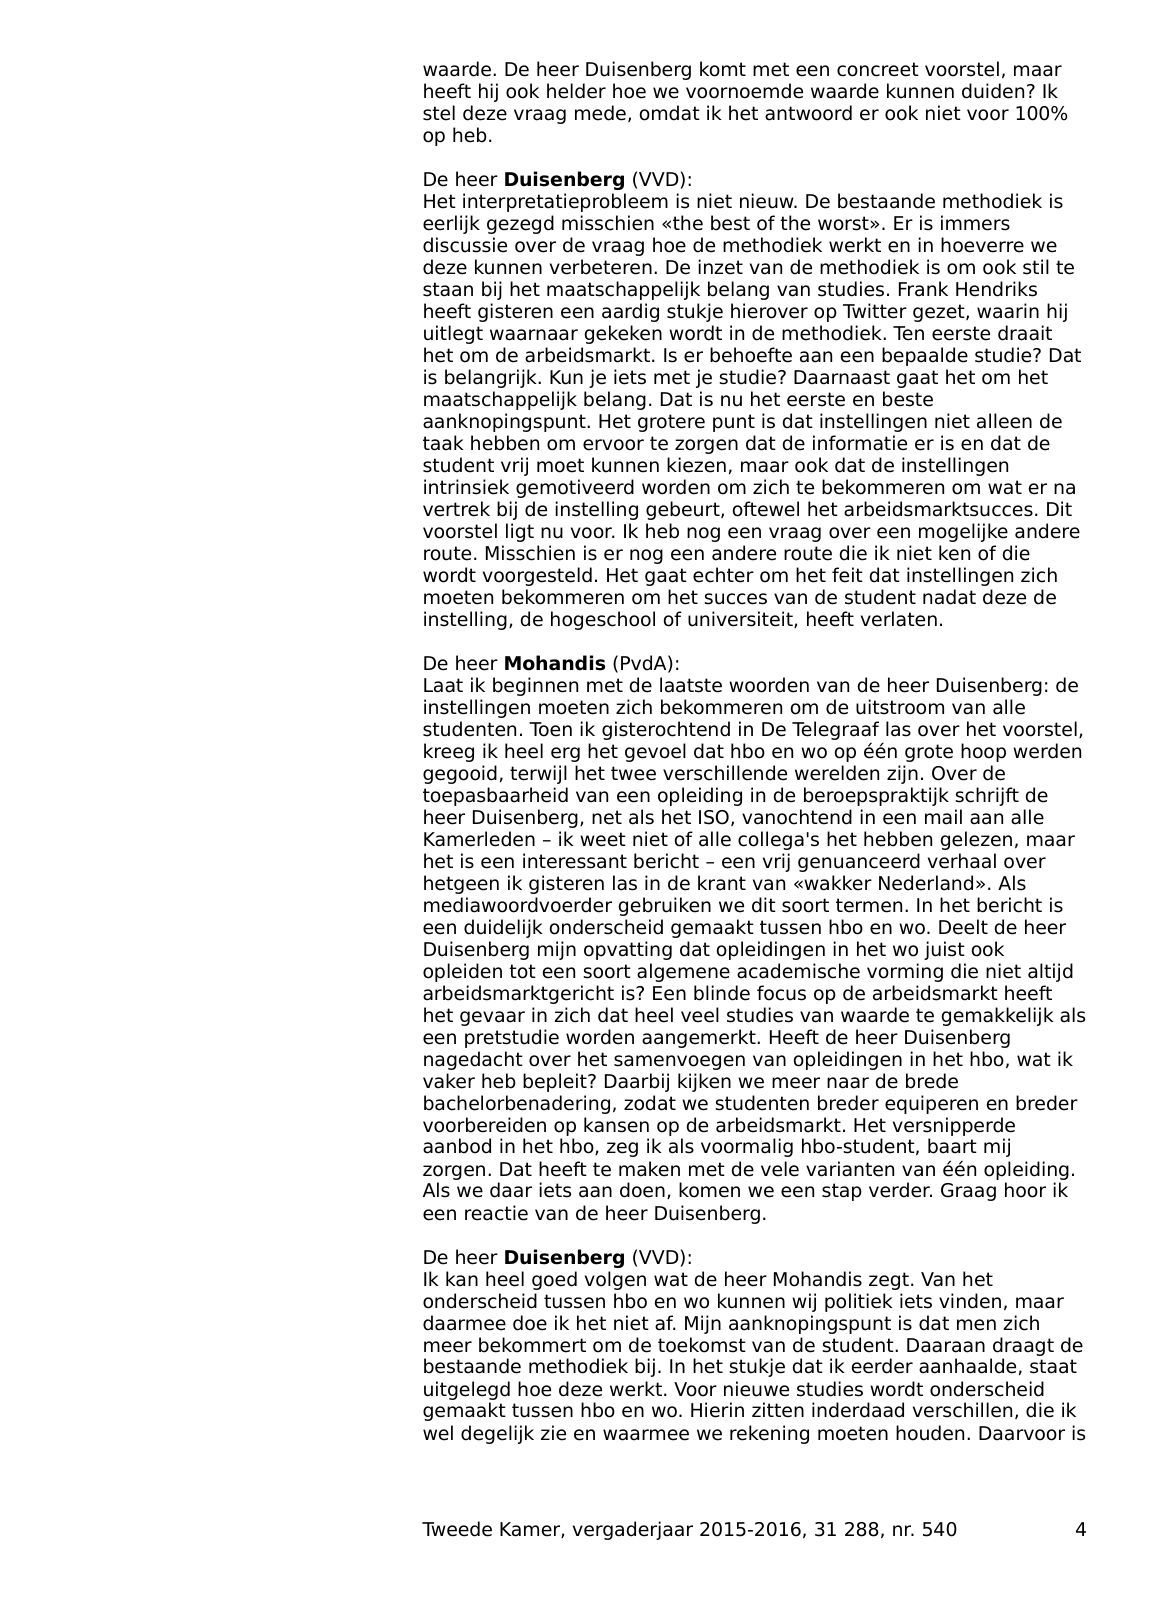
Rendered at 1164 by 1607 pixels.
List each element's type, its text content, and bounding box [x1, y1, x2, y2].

text Laat ik beginnen met de laatste woorden van de heer Duisenberg: de instellingen moeten zich bekommeren om de uitstroom van alle studenten. Toen ik gisterochtend in De Telegraaf las over het voorstel, kreeg ik heel erg het gevoel dat hbo en wo op één grote hoop werden gegooid, terwijl het twee verschillende werelden zijn. Over de toepasbaarheid van een opleiding in de beroepspraktijk schrijft de heer Duisenberg, net als het ISO, vanochtend in een mail aan alle Kamerleden – ik weet niet of alle collega's het hebben gelezen, maar het is een interessant bericht – een vrij genuanceerd verhaal over hetgeen ik gisteren las in de krant van «wakker Nederland». Als mediawoordvoerder gebruiken we dit soort termen. In het bericht is een duidelijk onderscheid gemaakt tussen hbo en wo. Deelt de heer Duisenberg mijn opvatting dat opleidingen in het wo juist ook opleiden tot een soort algemene academische vorming die niet altijd arbeidsmarktgericht is? Een blinde focus op de arbeidsmarkt heeft het gevaar in zich dat heel veel studies van waarde te gemakkelijk als een pretstudie worden aangemerkt. Heeft de heer Duisenberg nagedacht over het samenvoegen van opleidingen in het hbo, wat ik vaker heb bepleit? Daarbij kijken we meer naar de brede bachelorbenadering, zodat we studenten breder equiperen en breder voorbereiden op kansen op de arbeidsmarkt. Het versnipperde aanbod in het hbo, zeg ik als voormalig hbo-student, baart mij zorgen. Dat heeft te maken met de vele varianten van één opleiding. Als we daar iets aan doen, komen we een stap verder. Graag hoor ik een reactie van de heer Duisenberg. [422, 675, 1087, 1224]
text waarde. De heer Duisenberg komt met een concreet voorstel, maar heeft hij ook helder hoe we voornoemde waarde kunnen duiden? Ik stel deze vraag mede, omdat ik het antwoord er ook niet voor 100% op heb. [422, 59, 1087, 147]
text De heer Duisenberg (VVD): [422, 1247, 1087, 1268]
text Het interpretatieprobleem is niet nieuw. De bestaande methodiek is eerlijk gezegd misschien «the best of the worst». Er is immers discussie over de vraag hoe de methodiek werkt en in hoeverre we deze kunnen verbeteren. De inzet van de methodiek is om ook stil te staan bij het maatschappelijk belang van studies. Frank Hendriks heeft gisteren een aardig stukje hierover op Twitter gezet, waarin hij uitlegt waarnaar gekeken wordt in de methodiek. Ten eerste draait het om de arbeidsmarkt. Is er behoefte aan een bepaalde studie? Dat is belangrijk. Kun je iets met je studie? Daarnaast gaat het om het maatschappelijk belang. Dat is nu het eerste en beste aanknopingspunt. Het grotere punt is dat instellingen niet alleen de taak hebben om ervoor te zorgen dat de informatie er is en dat de student vrij moet kunnen kiezen, maar ook dat de instellingen intrinsiek gemotiveerd worden om zich te bekommeren om wat er na vertrek bij de instelling gebeurt, oftewel het arbeidsmarktsucces. Dit voorstel ligt nu voor. Ik heb nog een vraag over een mogelijke andere route. Misschien is er nog een andere route die ik niet ken of die wordt voorgesteld. Het gaat echter om het feit dat instellingen zich moeten bekommeren om het succes van de student nadat deze de instelling, de hogeschool of universiteit, heeft verlaten. [422, 191, 1087, 631]
text De heer Duisenberg (VVD): [422, 169, 1087, 191]
text Ik kan heel goed volgen wat de heer Mohandis zegt. Van het onderscheid tussen hbo en wo kunnen wij politiek iets vinden, maar daarmee doe ik het niet af. Mijn aanknopingspunt is dat men zich meer bekommert om de toekomst van de student. Daaraan draagt de bestaande methodiek bij. In het stukje dat ik eerder aanhaalde, staat uitgelegd hoe deze werkt. Voor nieuwe studies wordt onderscheid gemaakt tussen hbo en wo. Hierin zitten inderdaad verschillen, die ik wel degelijk zie en waarmee we rekening moeten houden. Daarvoor is [422, 1268, 1087, 1444]
text De heer Mohandis (PvdA): [422, 653, 1087, 675]
